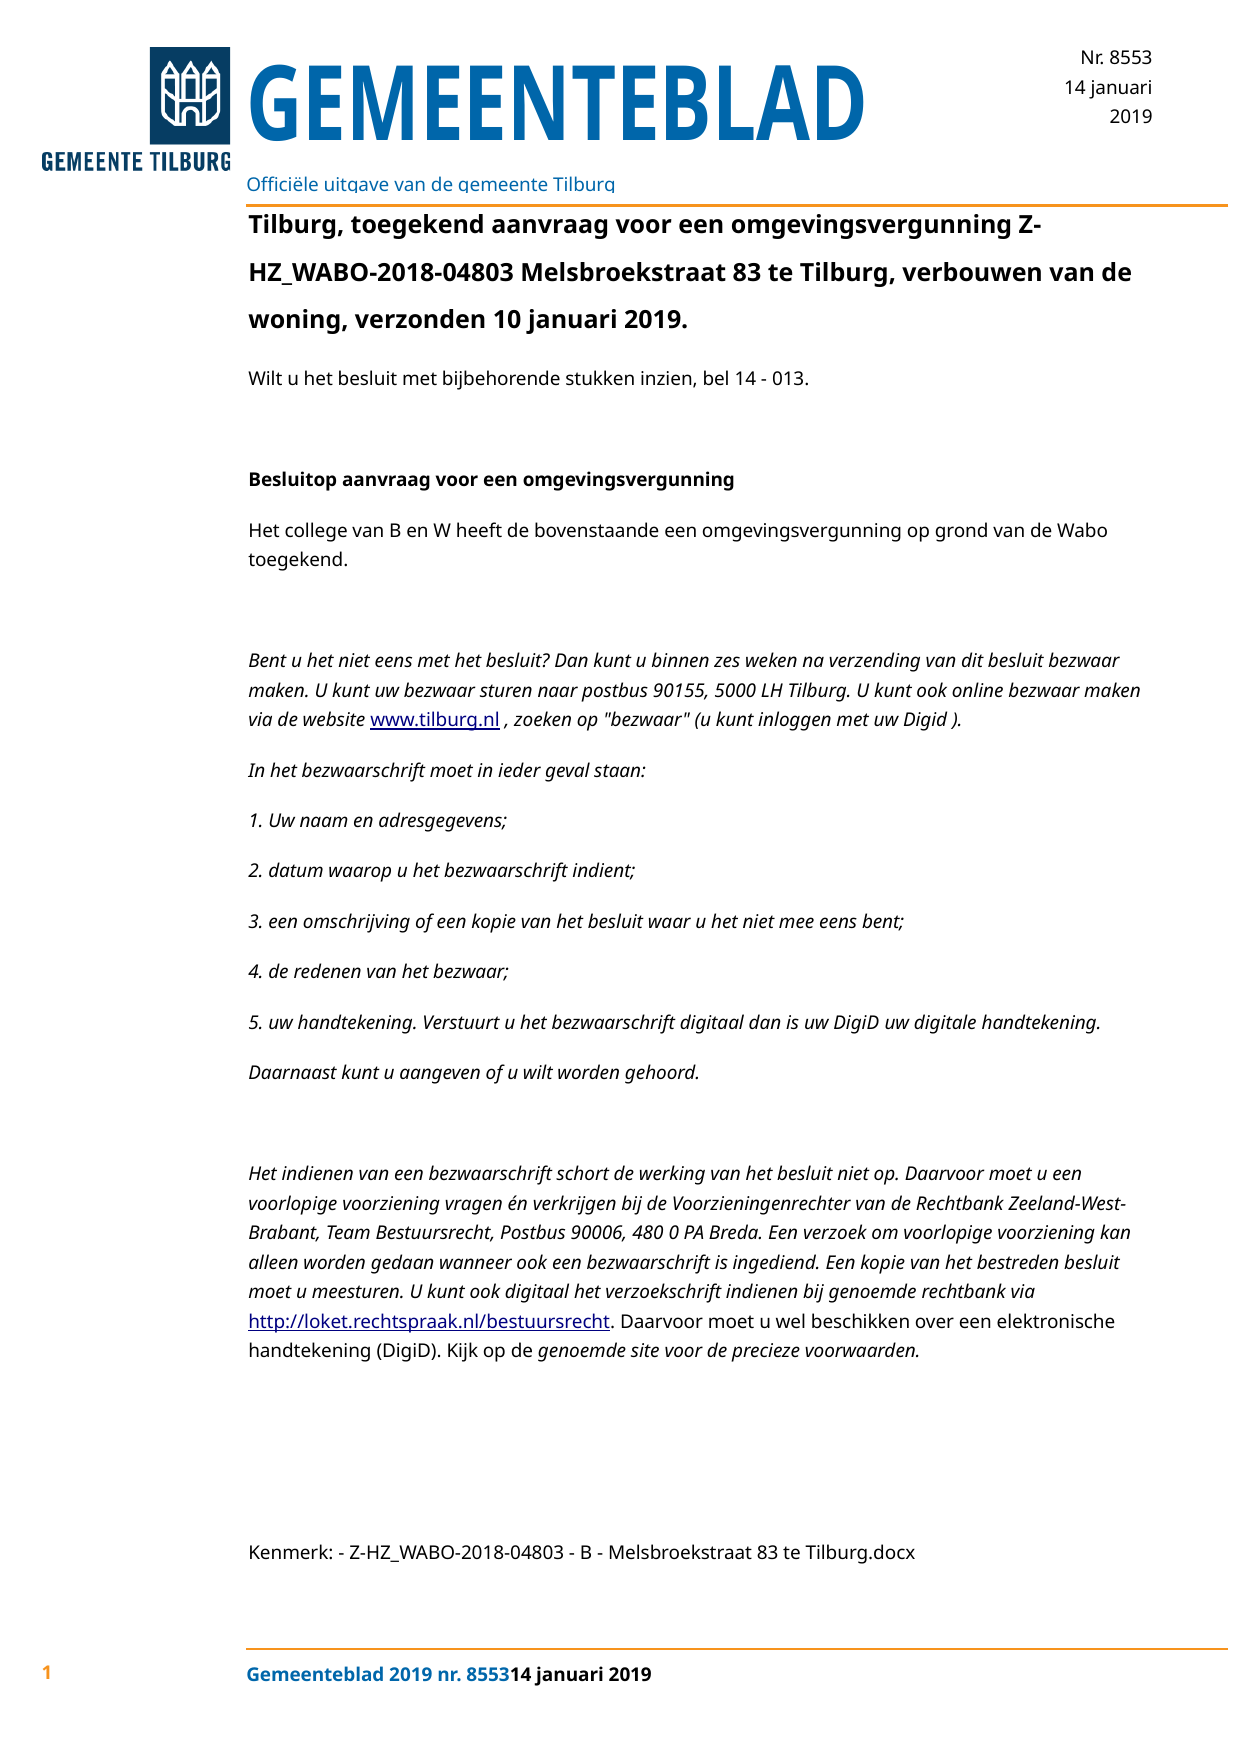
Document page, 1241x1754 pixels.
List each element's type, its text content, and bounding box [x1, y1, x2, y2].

text Bent u het niet eens met het besluit? Dan kunt u binnen zes weken na verzending van dit besluit bezwaar maken. U kunt uw bezwaar sturen naar postbus 90155, 5000 LH Tilburg. U kunt ook online bezwaar maken via de website www.tilburg.nl , zoeken op "bezwaar" (u kunt inloggen met uw Digid ). [248, 647, 1152, 732]
text Het indienen van een bezwaarschrift schort de werking van het besluit niet op. Daarvoor moet u een voorlopige voorziening vragen én verkrijgen bij de Voorzieningenrechter van de Rechtbank Zeeland-West-Brabant, Team Bestuursrecht, Postbus 90006, 480 0 PA Breda. Een verzoek om voorlopige voorziening kan alleen worden gedaan wanneer ook een bezwaarschrift is ingediend. Een kopie van het bestreden besluit moet u meesturen. U kunt ook digitaal het verzoekschrift indienen bij genoemde rechtbank via http://loket.rechtspraak.nl/bestuursrecht. Daarvoor moet u wel beschikken over een elektronische handtekening (DigiD). Kijk op de genoemde site voor de precieze voorwaarden. [248, 1160, 1152, 1363]
text Kenmerk: - Z-HZ_WABO-2018-04803 - B - Melsbroekstraat 83 te Tilburg.docx [248, 1539, 1152, 1565]
text 4. de redenen van het bezwaar; [248, 958, 1152, 984]
text 1. Uw naam en adresgegevens; [248, 807, 1152, 833]
text 3. een omschrijving of een kopie van het besluit waar u het niet mee eens bent; [248, 908, 1152, 934]
text Besluitop aanvraag voor een omgevingsvergunning [248, 466, 1152, 492]
text Daarnaast kunt u aangeven of u wilt worden gehoord. [248, 1059, 1152, 1085]
text 2. datum waarop u het bezwaarschrift indient; [248, 858, 1152, 883]
text In het bezwaarschrift moet in ieder geval staan: [248, 757, 1152, 782]
text Het college van B en W heeft de bovenstaande een omgevingsvergunning op grond van de Wabo toegekend. [248, 517, 1152, 572]
picture [41, 47, 231, 172]
text 5. uw handtekening. Verstuurt u het bezwaarschrift digitaal dan is uw DigiD uw digitale handtekening. [248, 1009, 1152, 1034]
text Wilt u het besluit met bijbehorende stukken inzien, bel 14 - 013. [248, 366, 1152, 391]
text Tilburg, toegekend aanvraag voor een omgevingsvergunning Z-HZ_WABO-2018-04803 Melsbroekstraat 83 te Tilburg, verbouwen van de woning, verzonden 10 januari 2019. [248, 207, 1152, 336]
